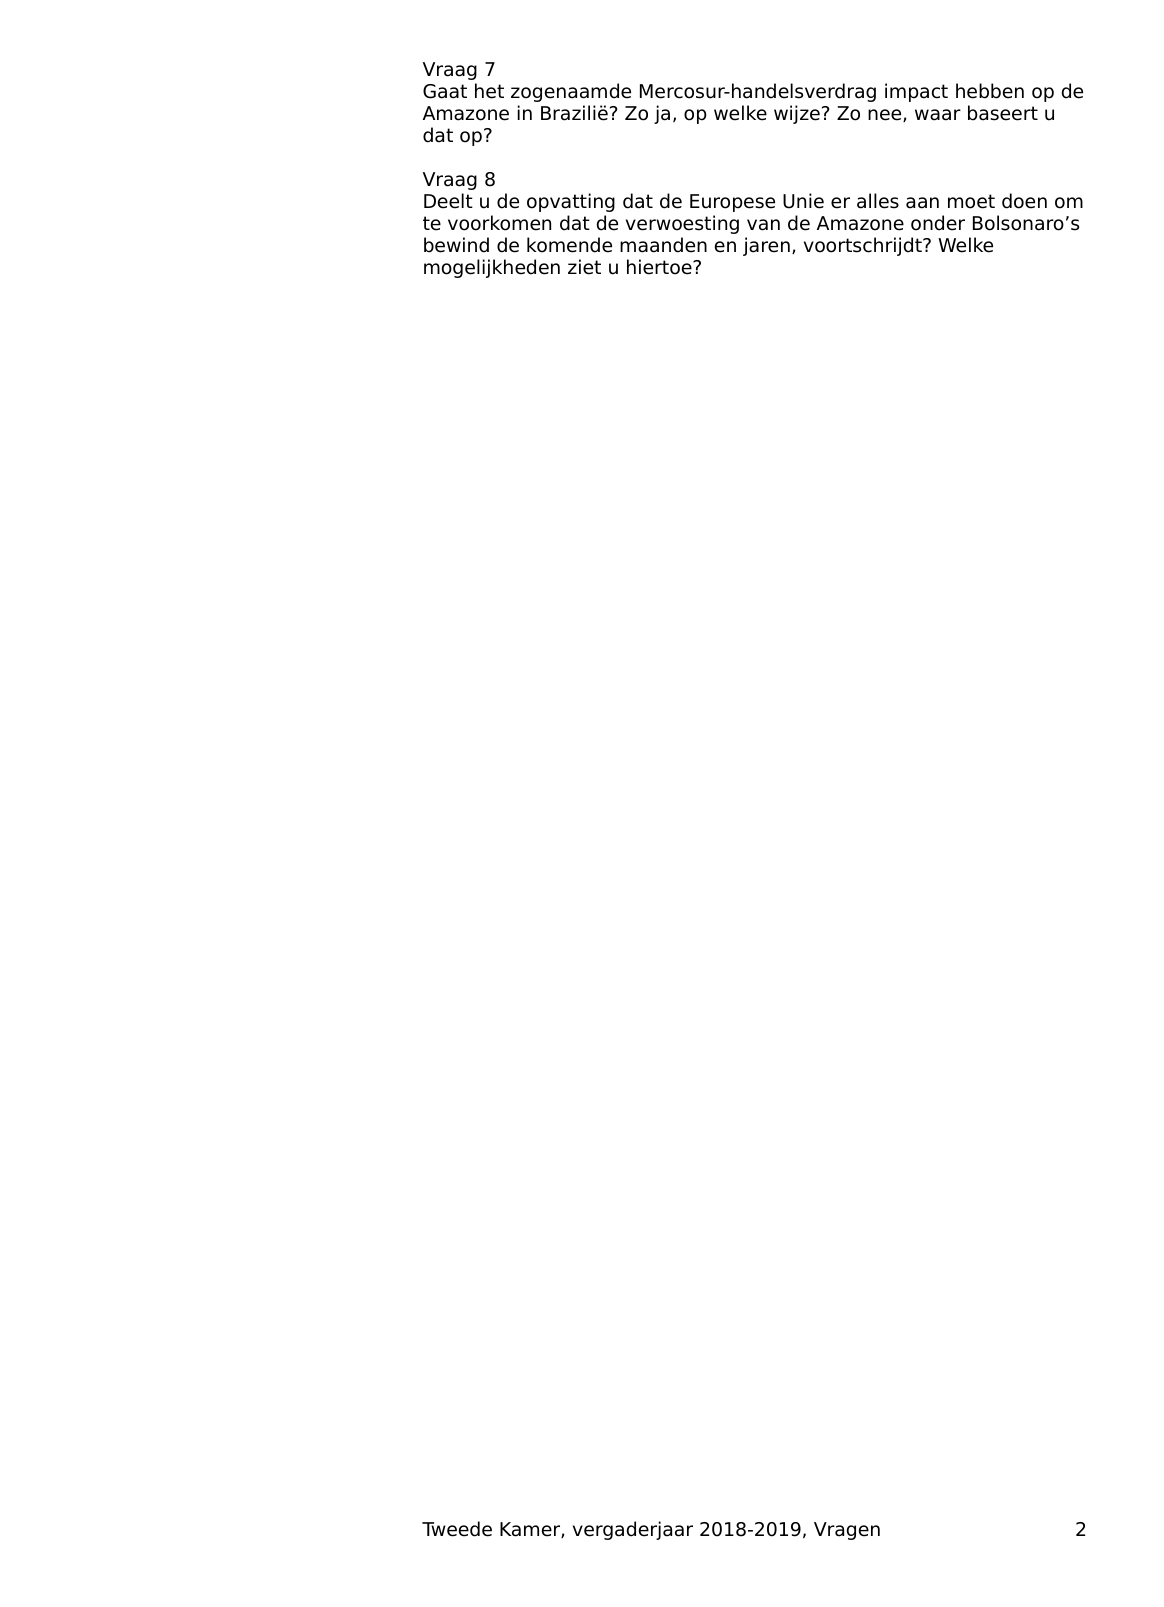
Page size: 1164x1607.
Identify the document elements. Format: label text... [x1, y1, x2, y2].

text Vraag 7 [422, 59, 1087, 81]
text Vraag 8 [422, 169, 1087, 191]
text Deelt u de opvatting dat de Europese Unie er alles aan moet doen om te voorkomen dat de verwoesting van de Amazone onder Bolsonaro’s bewind de komende maanden en jaren, voortschrijdt? Welke mogelijkheden ziet u hiertoe? [422, 191, 1087, 279]
text Gaat het zogenaamde Mercosur-handelsverdrag impact hebben op de Amazone in Brazilië? Zo ja, op welke wijze? Zo nee, waar baseert u dat op? [422, 81, 1087, 147]
